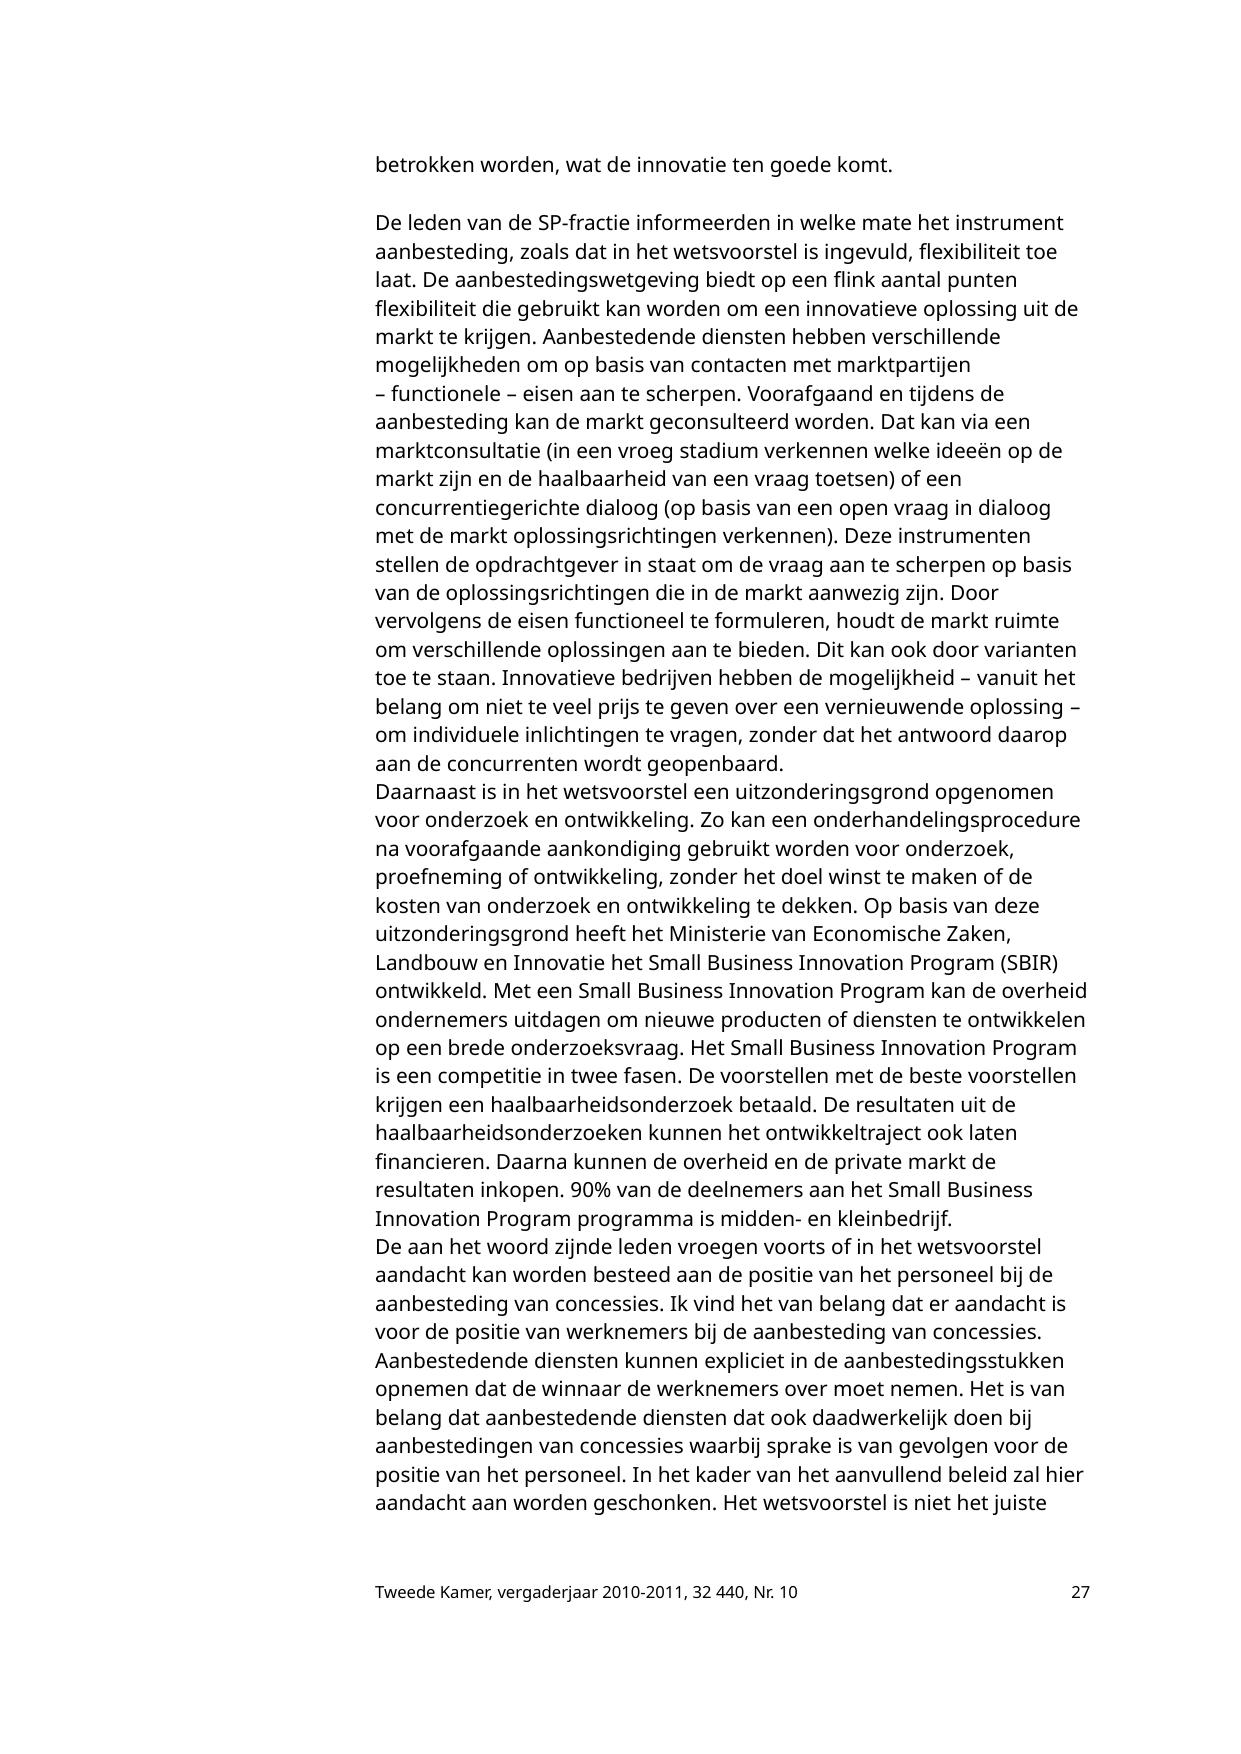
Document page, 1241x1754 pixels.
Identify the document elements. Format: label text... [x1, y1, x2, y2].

text Daarnaast is in het wetsvoorstel een uitzonderingsgrond opgenomen voor onderzoek en ontwikkeling. Zo kan een onderhandelingsprocedure na voorafgaande aankondiging gebruikt worden voor onderzoek, proefneming of ontwikkeling, zonder het doel winst te maken of de kosten van onderzoek en ontwikkeling te dekken. Op basis van deze uitzonderingsgrond heeft het Ministerie van Economische Zaken, Landbouw en Innovatie het Small Business Innovation Program (SBIR) ontwikkeld. Met een Small Business Innovation Program kan de overheid ondernemers uitdagen om nieuwe producten of diensten te ontwikkelen op een brede onderzoeksvraag. Het Small Business Innovation Program is een competitie in twee fasen. De voorstellen met de beste voorstellen krijgen een haalbaarheidsonderzoek betaald. De resultaten uit de haalbaarheidsonderzoeken kunnen het ontwikkeltraject ook laten financieren. Daarna kunnen de overheid en de private markt de resultaten inkopen. 90% van de deelnemers aan het Small Business Innovation Program programma is midden- en kleinbedrijf. [375, 777, 1090, 1232]
text De aan het woord zijnde leden vroegen voorts of in het wetsvoorstel aandacht kan worden besteed aan de positie van het personeel bij de aanbesteding van concessies. Ik vind het van belang dat er aandacht is voor de positie van werknemers bij de aanbesteding van concessies. Aanbestedende diensten kunnen expliciet in de aanbestedingsstukken opnemen dat de winnaar de werknemers over moet nemen. Het is van belang dat aanbestedende diensten dat ook daadwerkelijk doen bij aanbestedingen van concessies waarbij sprake is van gevolgen voor de positie van het personeel. In het kader van het aanvullend beleid zal hier aandacht aan worden geschonken. Het wetsvoorstel is niet het juiste [375, 1232, 1090, 1517]
text betrokken worden, wat de innovatie ten goede komt. [375, 150, 1090, 178]
text De leden van de SP-fractie informeerden in welke mate het instrument aanbesteding, zoals dat in het wetsvoorstel is ingevuld, flexibiliteit toe laat. De aanbestedingswetgeving biedt op een flink aantal punten flexibiliteit die gebruikt kan worden om een innovatieve oplossing uit de markt te krijgen. Aanbestedende diensten hebben verschillende mogelijkheden om op basis van contacten met marktpartijen – functionele – eisen aan te scherpen. Voorafgaand en tijdens de aanbesteding kan de markt geconsulteerd worden. Dat kan via een marktconsultatie (in een vroeg stadium verkennen welke ideeën op de markt zijn en de haalbaarheid van een vraag toetsen) of een concurrentiegerichte dialoog (op basis van een open vraag in dialoog met de markt oplossingsrichtingen verkennen). Deze instrumenten stellen de opdrachtgever in staat om de vraag aan te scherpen op basis van de oplossingsrichtingen die in de markt aanwezig zijn. Door vervolgens de eisen functioneel te formuleren, houdt de markt ruimte om verschillende oplossingen aan te bieden. Dit kan ook door varianten toe te staan. Innovatieve bedrijven hebben de mogelijkheid – vanuit het belang om niet te veel prijs te geven over een vernieuwende oplossing – om individuele inlichtingen te vragen, zonder dat het antwoord daarop aan de concurrenten wordt geopenbaard. [375, 208, 1090, 777]
